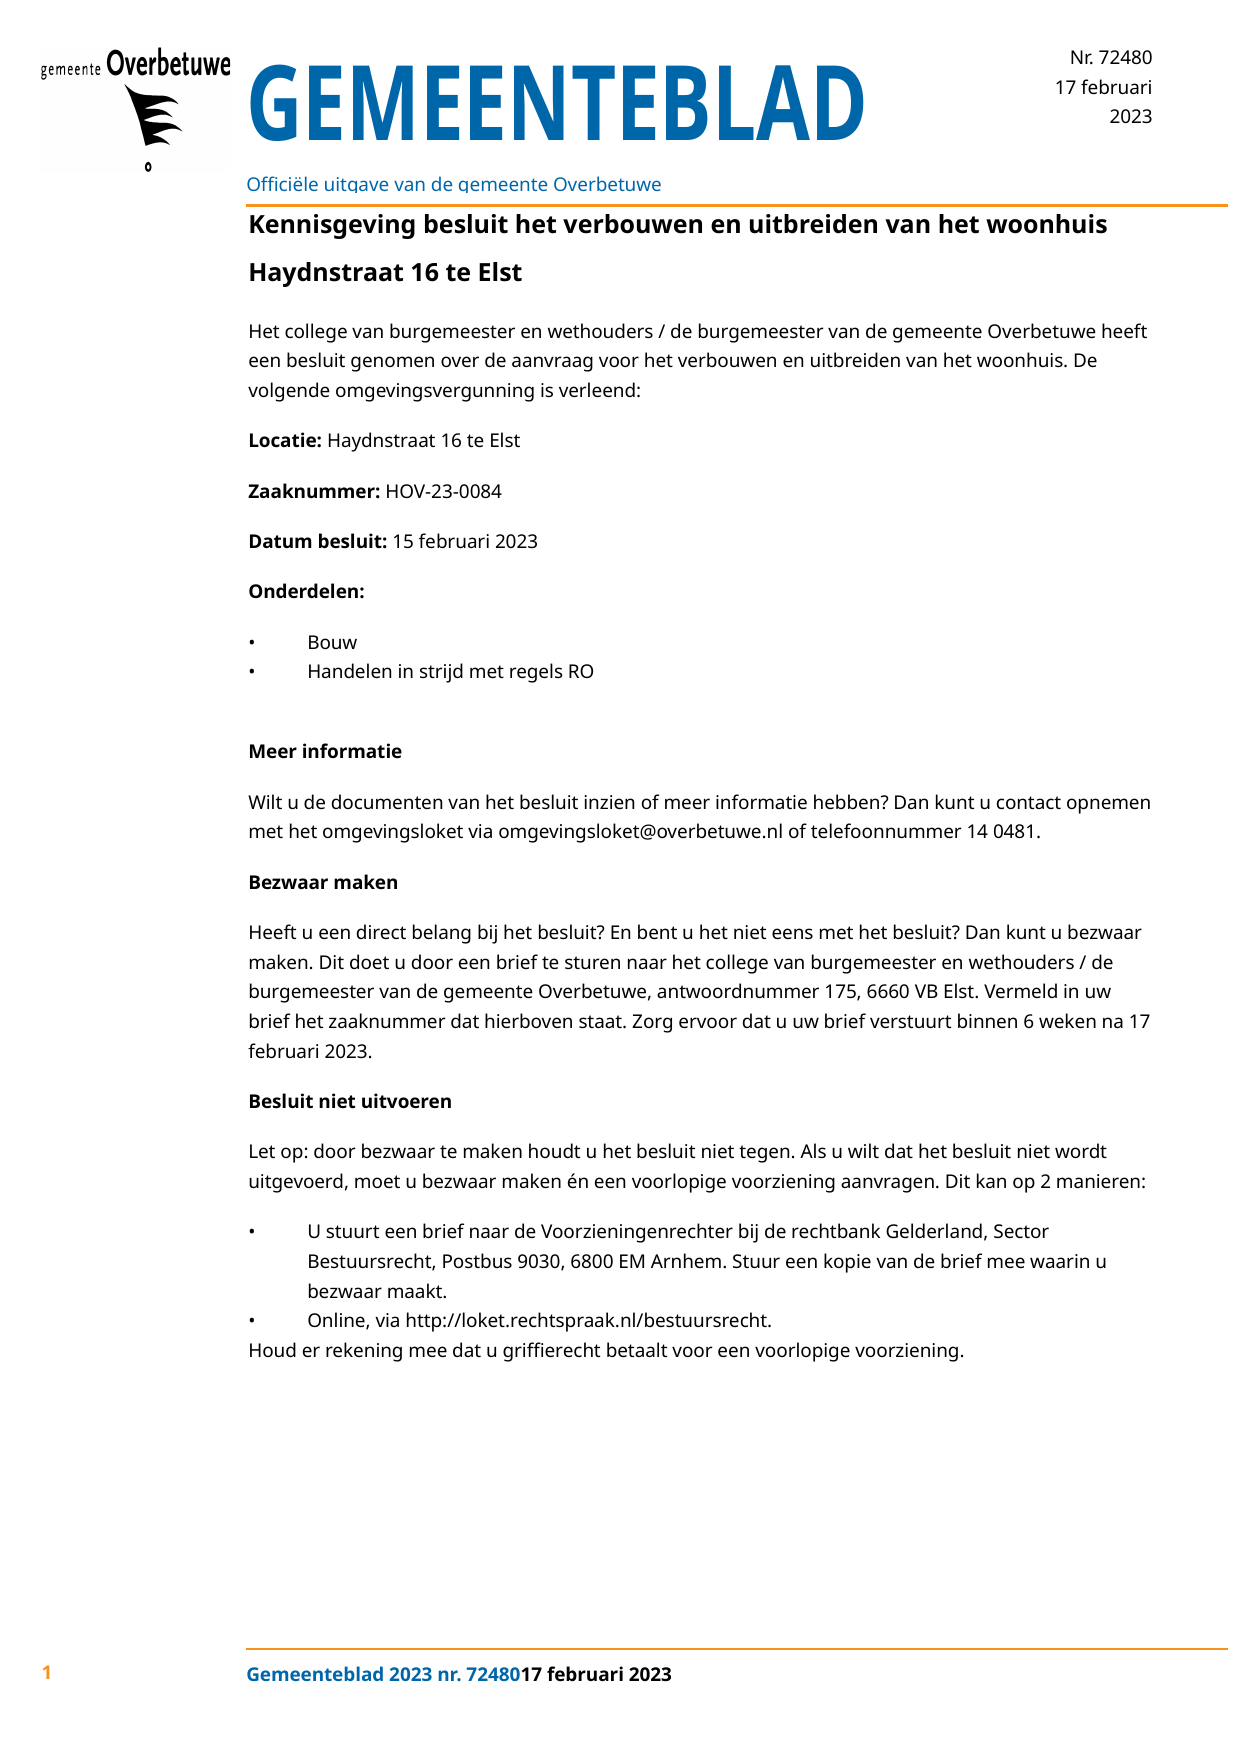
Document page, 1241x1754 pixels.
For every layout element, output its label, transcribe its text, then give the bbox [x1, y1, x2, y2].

text Datum besluit: 15 februari 2023 [248, 528, 1152, 554]
text Heeft u een direct belang bij het besluit? En bent u het niet eens met het besluit? Dan kunt u bezwaar maken. Dit doet u door een brief te sturen naar het college van burgemeester en wethouders / de burgemeester van de gemeente Overbetuwe, antwoordnummer 175, 6660 VB Elst. Vermeld in uw brief het zaaknummer dat hierboven staat. Zorg ervoor dat u uw brief verstuurt binnen 6 weken na 17 februari 2023. [248, 919, 1152, 1064]
list Bouw [248, 629, 1152, 655]
text Het college van burgemeester en wethouders / de burgemeester van de gemeente Overbetuwe heeft een besluit genomen over de aanvraag voor het verbouwen en uitbreiden van het woonhuis. De volgende omgevingsvergunning is verleend: [248, 318, 1152, 403]
text Houd er rekening mee dat u griffierecht betaalt voor een voorlopige voorziening. [248, 1337, 1152, 1363]
text Meer informatie [248, 739, 1152, 764]
text Kennisgeving besluit het verbouwen en uitbreiden van het woonhuis Haydnstraat 16 te Elst [248, 207, 1152, 288]
text Let op: door bezwaar te maken houdt u het besluit niet tegen. Als u wilt dat het besluit niet wordt uitgevoerd, moet u bezwaar maken én een voorlopige voorziening aanvragen. Dit kan op 2 manieren: [248, 1139, 1152, 1194]
list Handelen in strijd met regels RO [248, 659, 1152, 684]
list U stuurt een brief naar de Voorzieningenrechter bij de rechtbank Gelderland, Sector Bestuursrecht, Postbus 9030, 6800 EM Arnhem. Stuur een kopie van de brief mee waarin u bezwaar maakt. [248, 1219, 1152, 1304]
text Onderdelen: [248, 579, 1152, 604]
list Online, via http://loket.rechtspraak.nl/bestuursrecht. [248, 1307, 1152, 1333]
text Wilt u de documenten van het besluit inzien of meer informatie hebben? Dan kunt u contact opnemen met het omgevingsloket via omgevingsloket@overbetuwe.nl of telefoonnummer 14 0481. [248, 789, 1152, 844]
picture [41, 47, 231, 172]
text Locatie: Haydnstraat 16 te Elst [248, 427, 1152, 453]
text Besluit niet uitvoeren [248, 1088, 1152, 1114]
text Zaaknummer: HOV-23-0084 [248, 478, 1152, 504]
text Bezwaar maken [248, 869, 1152, 895]
